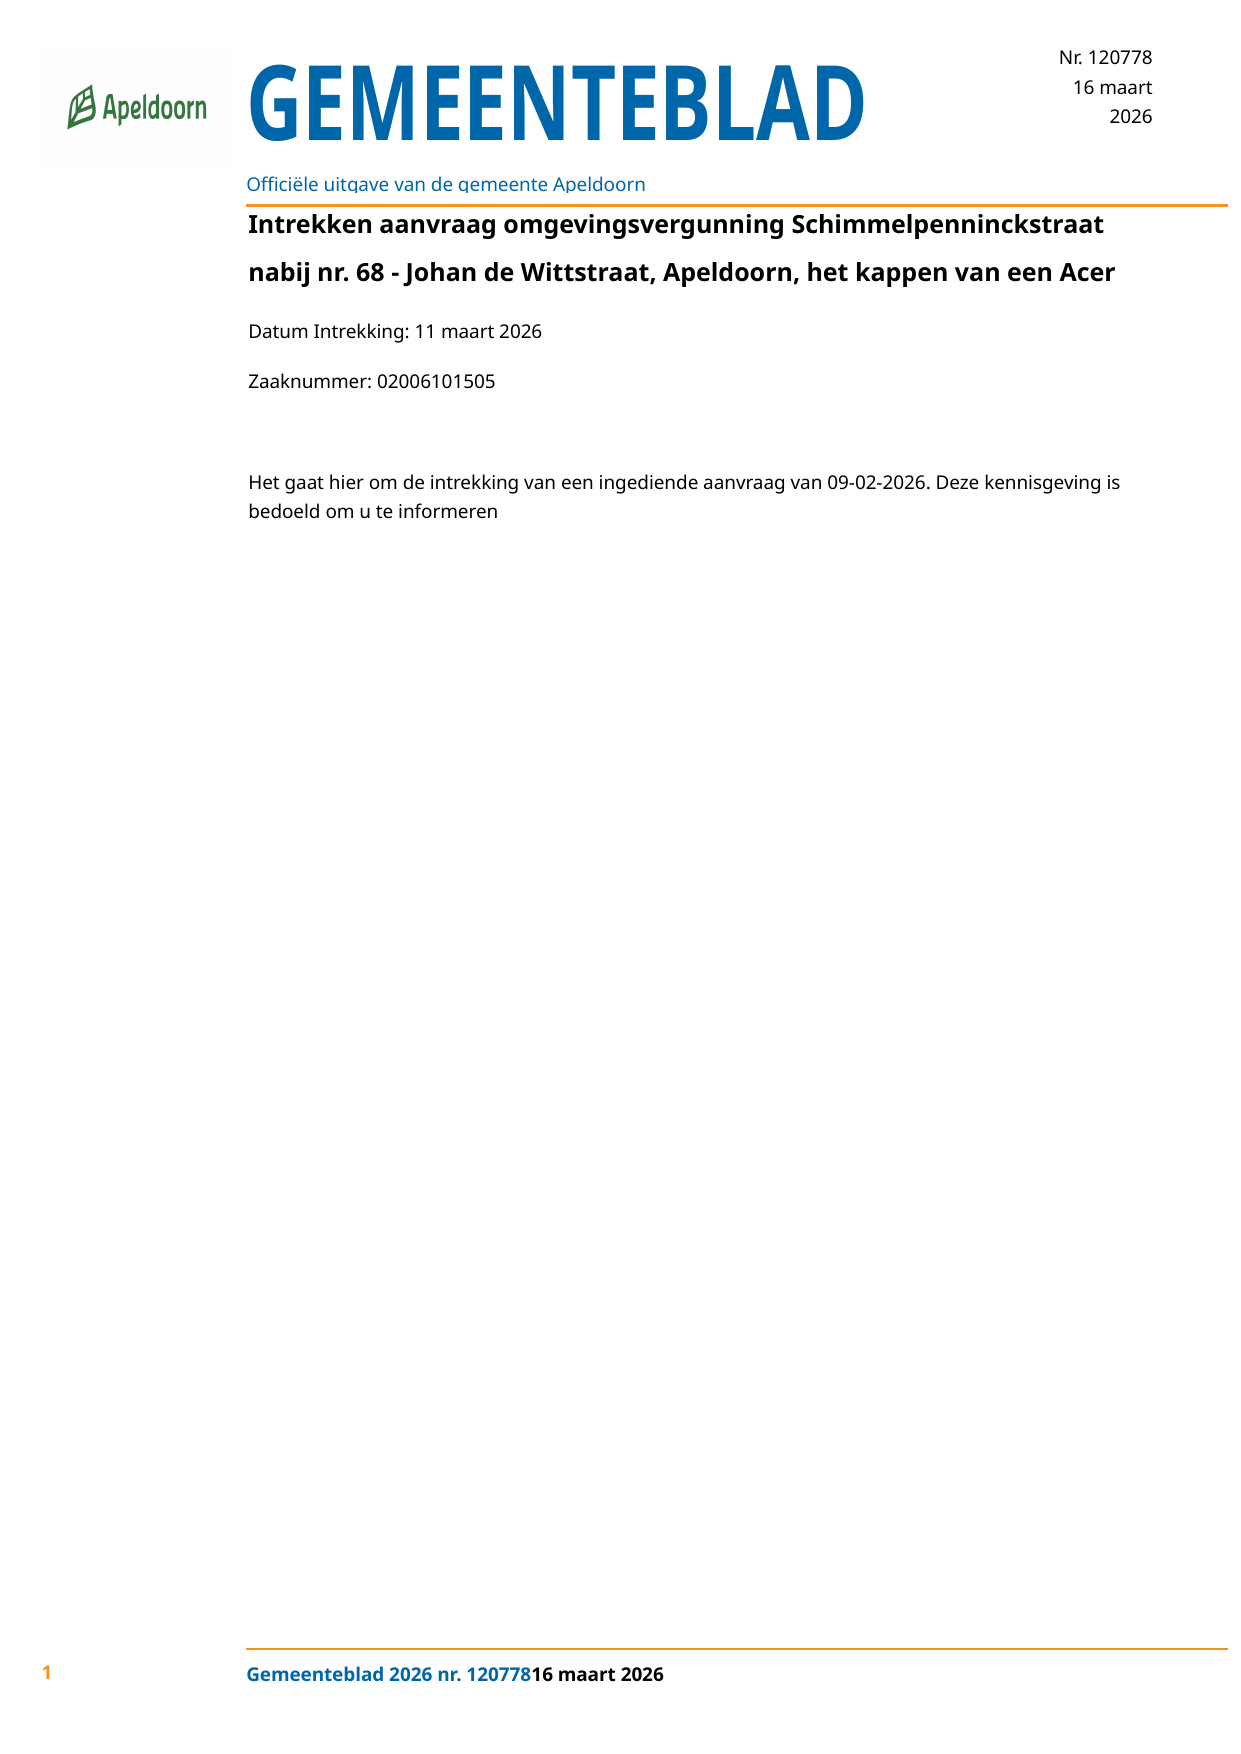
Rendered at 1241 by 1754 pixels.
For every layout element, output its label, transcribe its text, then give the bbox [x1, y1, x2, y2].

picture [41, 47, 231, 172]
text Intrekken aanvraag omgevingsvergunning Schimmelpenninckstraat nabij nr. 68 - Johan de Wittstraat, Apeldoorn, het kappen van een Acer [248, 207, 1152, 288]
text Het gaat hier om de intrekking van een ingediende aanvraag van 09-02-2026. Deze kennisgeving is bedoeld om u te informeren [248, 469, 1152, 524]
text Datum Intrekking: 11 maart 2026 [248, 318, 1152, 344]
text Zaaknummer: 02006101505 [248, 368, 1152, 394]
